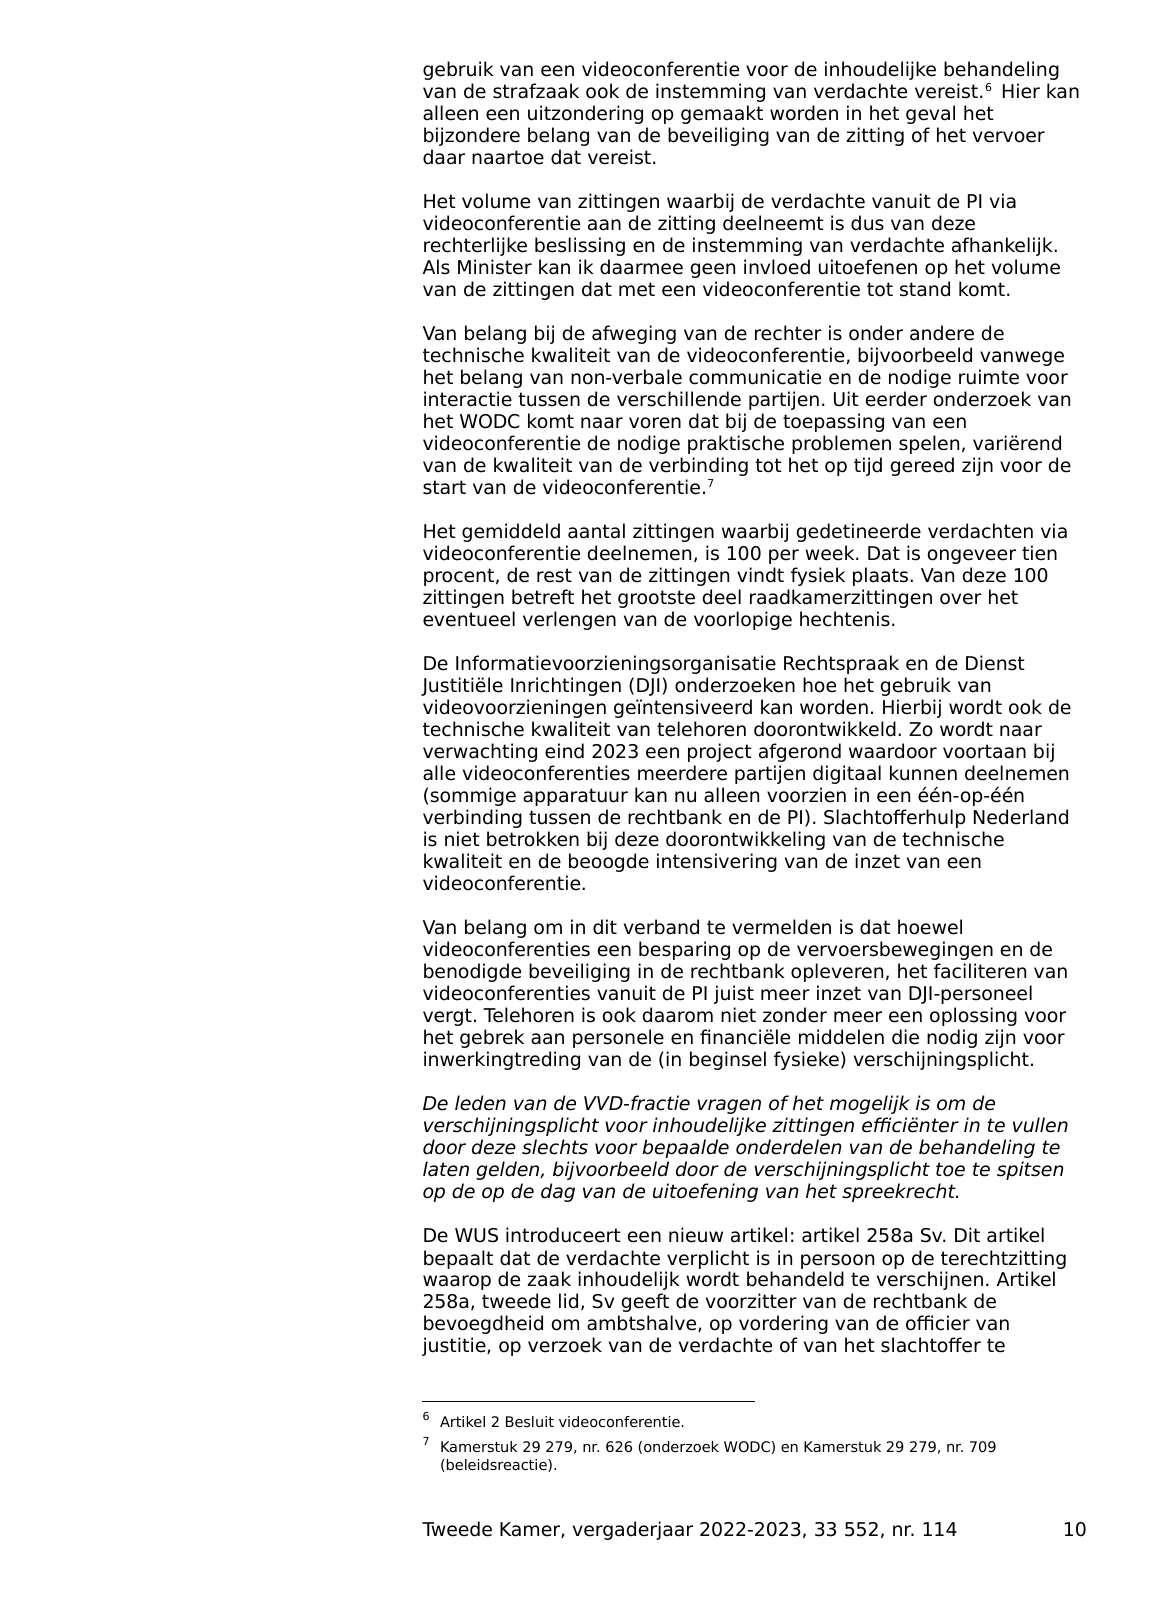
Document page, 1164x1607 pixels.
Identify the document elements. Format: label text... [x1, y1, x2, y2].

text De leden van de VVD-fractie vragen of het mogelijk is om de verschijningsplicht voor inhoudelijke zittingen efficiënter in te vullen door deze slechts voor bepaalde onderdelen van de behandeling te laten gelden, bijvoorbeeld door de verschijningsplicht toe te spitsen op de op de dag van de uitoefening van het spreekrecht. [422, 1093, 1087, 1203]
text Artikel 2 Besluit videoconferentie. [422, 1410, 1087, 1432]
text Het gemiddeld aantal zittingen waarbij gedetineerde verdachten via videoconferentie deelnemen, is 100 per week. Dat is ongeveer tien procent, de rest van de zittingen vindt fysiek plaats. Van deze 100 zittingen betreft het grootste deel raadkamerzittingen over het eventueel verlengen van de voorlopige hechtenis. [422, 521, 1087, 631]
text Van belang bij de afweging van de rechter is onder andere de technische kwaliteit van de videoconferentie, bijvoorbeeld vanwege het belang van non-verbale communicatie en de nodige ruimte voor interactie tussen de verschillende partijen. Uit eerder onderzoek van het WODC komt naar voren dat bij de toepassing van een videoconferentie de nodige praktische problemen spelen, variërend van de kwaliteit van de verbinding tot het op tijd gereed zijn voor de start van de videoconferentie. [422, 323, 1087, 499]
text gebruik van een videoconferentie voor de inhoudelijke behandeling van de strafzaak ook de instemming van verdachte vereist. Hier kan alleen een uitzondering op gemaakt worden in het geval het bijzondere belang van de beveiliging van de zitting of het vervoer daar naartoe dat vereist. [422, 59, 1087, 169]
text Het volume van zittingen waarbij de verdachte vanuit de PI via videoconferentie aan de zitting deelneemt is dus van deze rechterlijke beslissing en de instemming van verdachte afhankelijk. Als Minister kan ik daarmee geen invloed uitoefenen op het volume van de zittingen dat met een videoconferentie tot stand komt. [422, 191, 1087, 301]
text De WUS introduceert een nieuw artikel: artikel 258a Sv. Dit artikel bepaalt dat de verdachte verplicht is in persoon op de terechtzitting waarop de zaak inhoudelijk wordt behandeld te verschijnen. Artikel 258a, tweede lid, Sv geeft de voorzitter van de rechtbank de bevoegdheid om ambtshalve, op vordering van de officier van justitie, op verzoek van de verdachte of van het slachtoffer te [422, 1225, 1087, 1357]
text De Informatievoorzieningsorganisatie Rechtspraak en de Dienst Justitiële Inrichtingen (DJI) onderzoeken hoe het gebruik van videovoorzieningen geïntensiveerd kan worden. Hierbij wordt ook de technische kwaliteit van telehoren doorontwikkeld. Zo wordt naar verwachting eind 2023 een project afgerond waardoor voortaan bij alle videoconferenties meerdere partijen digitaal kunnen deelnemen (sommige apparatuur kan nu alleen voorzien in een één-op-één verbinding tussen de rechtbank en de PI). Slachtofferhulp Nederland is niet betrokken bij deze doorontwikkeling van de technische kwaliteit en de beoogde intensivering van de inzet van een videoconferentie. [422, 653, 1087, 895]
text Kamerstuk 29 279, nr. 626 (onderzoek WODC) en Kamerstuk 29 279, nr. 709 (beleidsreactie). [422, 1435, 1087, 1474]
text Van belang om in dit verband te vermelden is dat hoewel videoconferenties een besparing op de vervoersbewegingen en de benodigde beveiliging in de rechtbank opleveren, het faciliteren van videoconferenties vanuit de PI juist meer inzet van DJI-personeel vergt. Telehoren is ook daarom niet zonder meer een oplossing voor het gebrek aan personele en financiële middelen die nodig zijn voor inwerkingtreding van de (in beginsel fysieke) verschijningsplicht. [422, 917, 1087, 1071]
